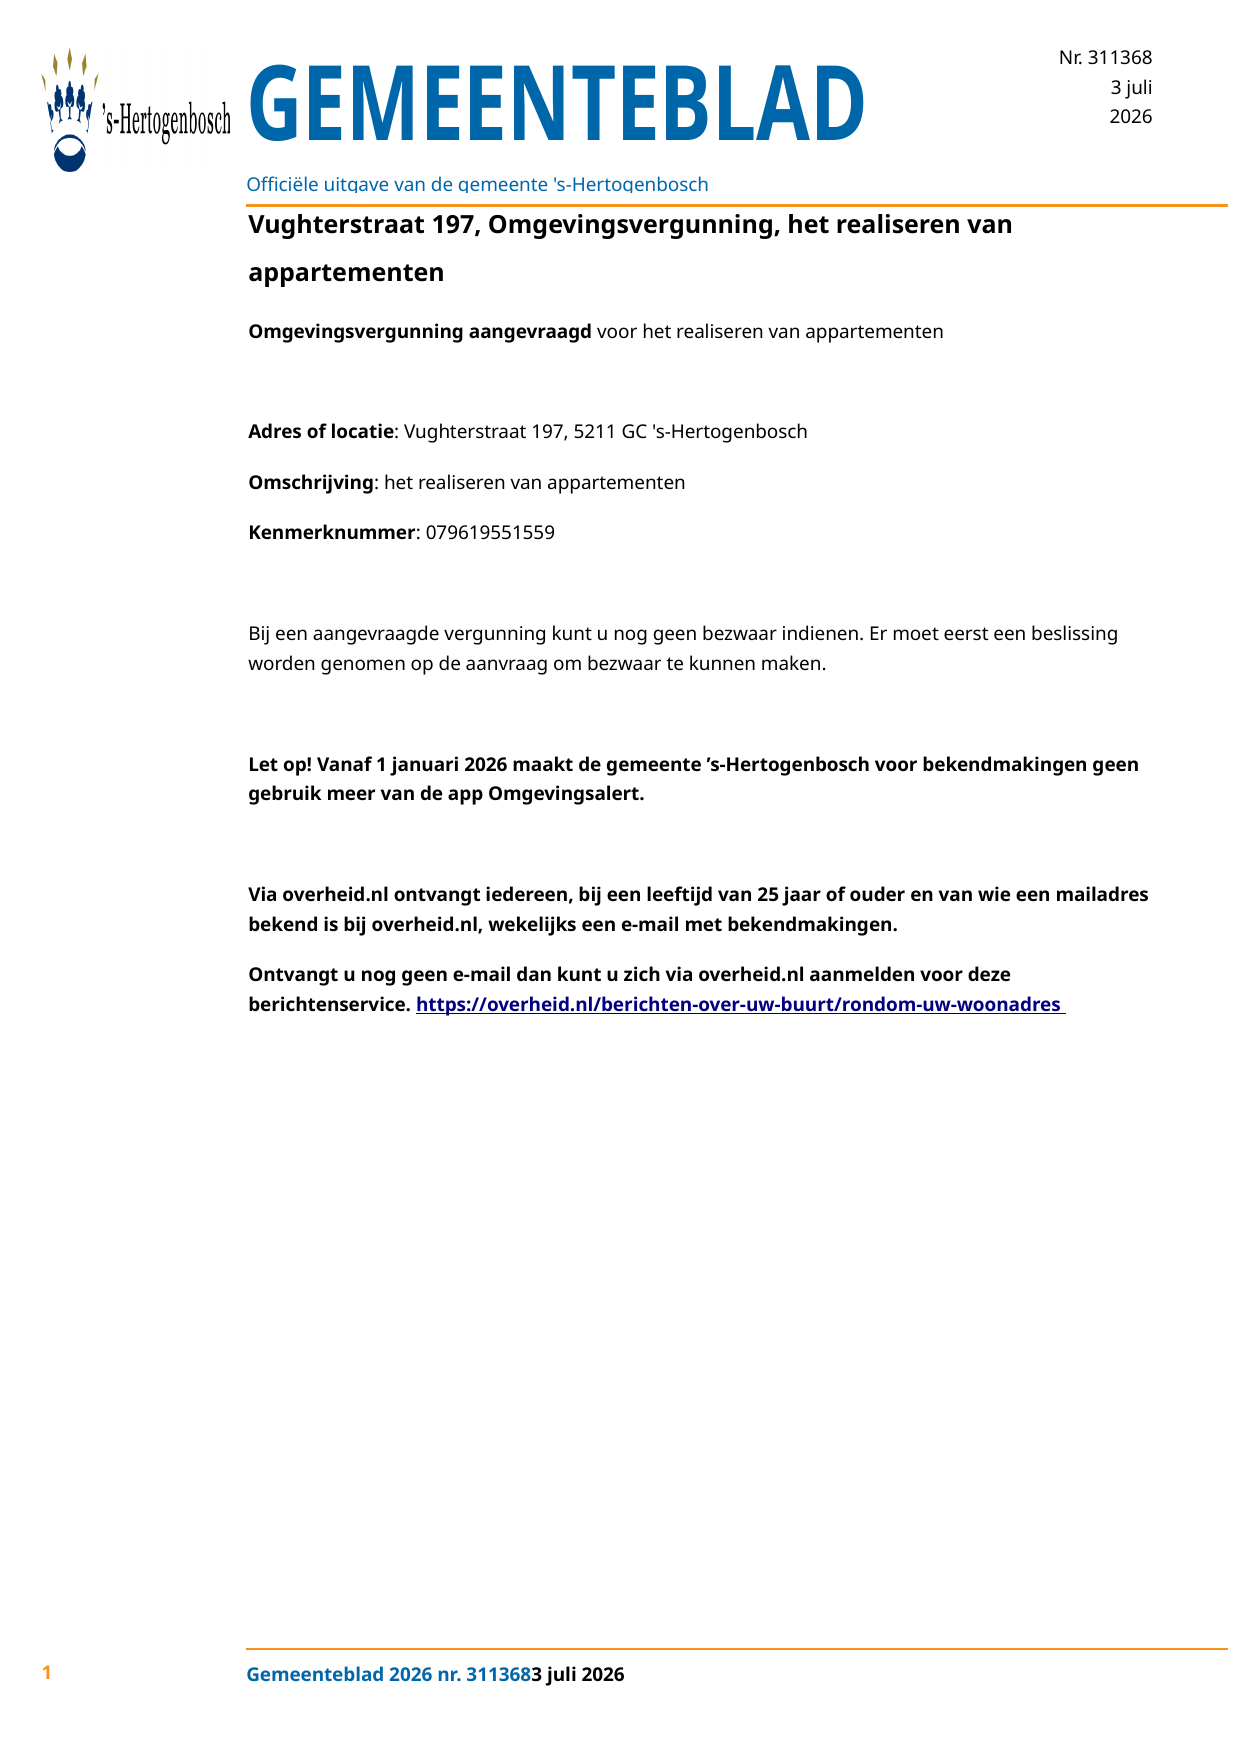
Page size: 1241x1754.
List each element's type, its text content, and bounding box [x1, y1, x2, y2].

text Omgevingsvergunning aangevraagd voor het realiseren van appartementen [248, 318, 1152, 344]
text Vughterstraat 197, Omgevingsvergunning, het realiseren van appartementen [248, 207, 1152, 288]
picture [41, 47, 231, 172]
text Ontvangt u nog geen e-mail dan kunt u zich via overheid.nl aanmelden voor deze berichtenservice. https://overheid.nl/berichten-over-uw-buurt/rondom-uw-woonadres [248, 961, 1152, 1017]
text Omschrijving: het realiseren van appartementen [248, 469, 1152, 495]
text Bij een aangevraagde vergunning kunt u nog geen bezwaar indienen. Er moet eerst een beslissing worden genomen op de aanvraag om bezwaar te kunnen maken. [248, 620, 1152, 676]
text Let op! Vanaf 1 januari 2026 maakt de gemeente ’s-Hertogenbosch voor bekendmakingen geen gebruik meer van de app Omgevingsalert. [248, 751, 1152, 806]
text Kenmerknummer: 079619551559 [248, 519, 1152, 545]
text Via overheid.nl ontvangt iedereen, bij een leeftijd van 25 jaar of ouder en van wie een mailadres bekend is bij overheid.nl, wekelijks een e-mail met bekendmakingen. [248, 881, 1152, 937]
text Adres of locatie: Vughterstraat 197, 5211 GC 's-Hertogenbosch [248, 419, 1152, 444]
